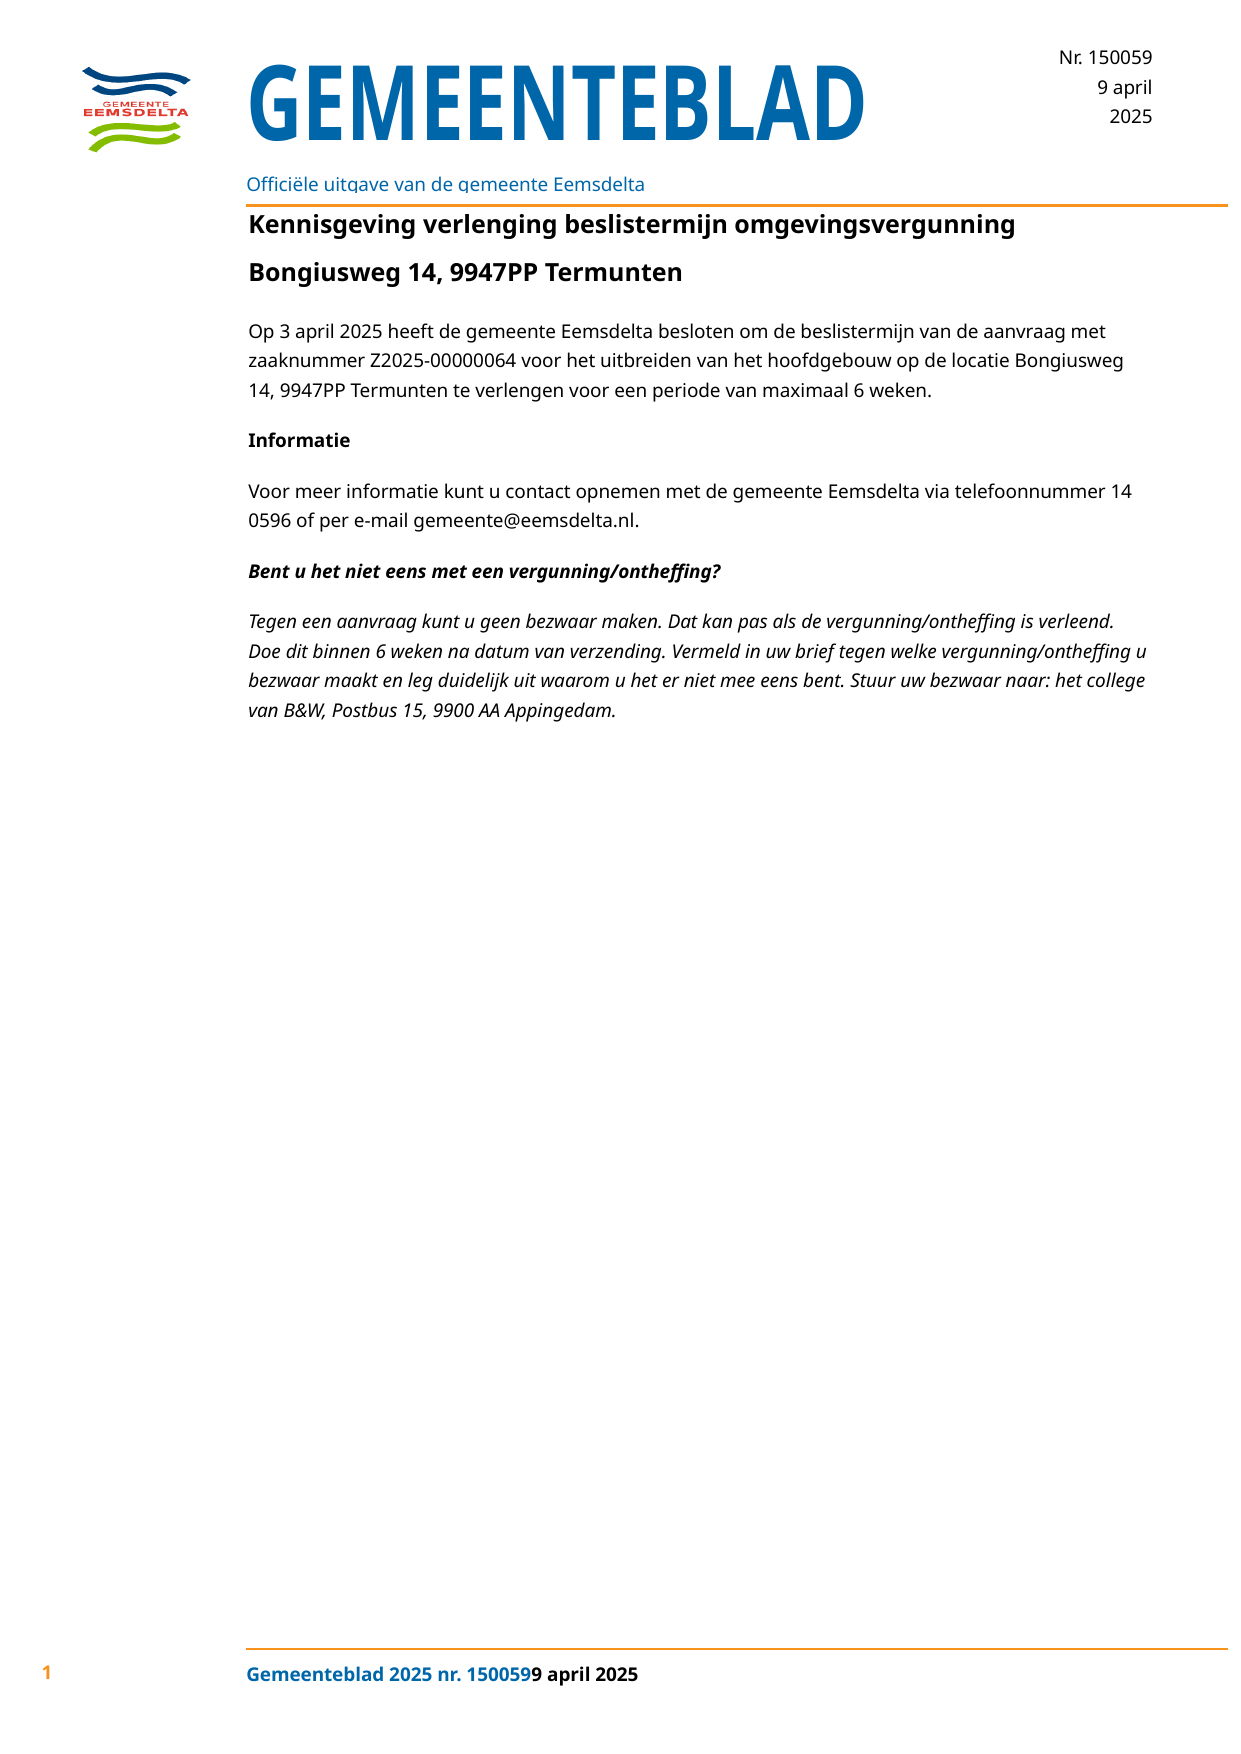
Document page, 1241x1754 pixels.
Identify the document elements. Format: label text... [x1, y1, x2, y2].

text Voor meer informatie kunt u contact opnemen met de gemeente Eemsdelta via telefoonnummer 14 0596 of per e-mail gemeente@eemsdelta.nl. [248, 478, 1152, 533]
text Informatie [248, 427, 1152, 453]
text Tegen een aanvraag kunt u geen bezwaar maken. Dat kan pas als de vergunning/ontheffing is verleend. Doe dit binnen 6 weken na datum van verzending. Vermeld in uw brief tegen welke vergunning/ontheffing u bezwaar maakt en leg duidelijk uit waarom u het er niet mee eens bent. Stuur uw bezwaar naar: het college van B&W, Postbus 15, 9900 AA Appingedam. [248, 608, 1152, 723]
text Kennisgeving verlenging beslistermijn omgevingsvergunning Bongiusweg 14, 9947PP Termunten [248, 207, 1152, 288]
picture [41, 47, 231, 172]
text Bent u het niet eens met een vergunning/ontheffing? [248, 558, 1152, 584]
text Op 3 april 2025 heeft de gemeente Eemsdelta besloten om de beslistermijn van de aanvraag met zaaknummer Z2025-00000064 voor het uitbreiden van het hoofdgebouw op de locatie Bongiusweg 14, 9947PP Termunten te verlengen voor een periode van maximaal 6 weken. [248, 318, 1152, 403]
